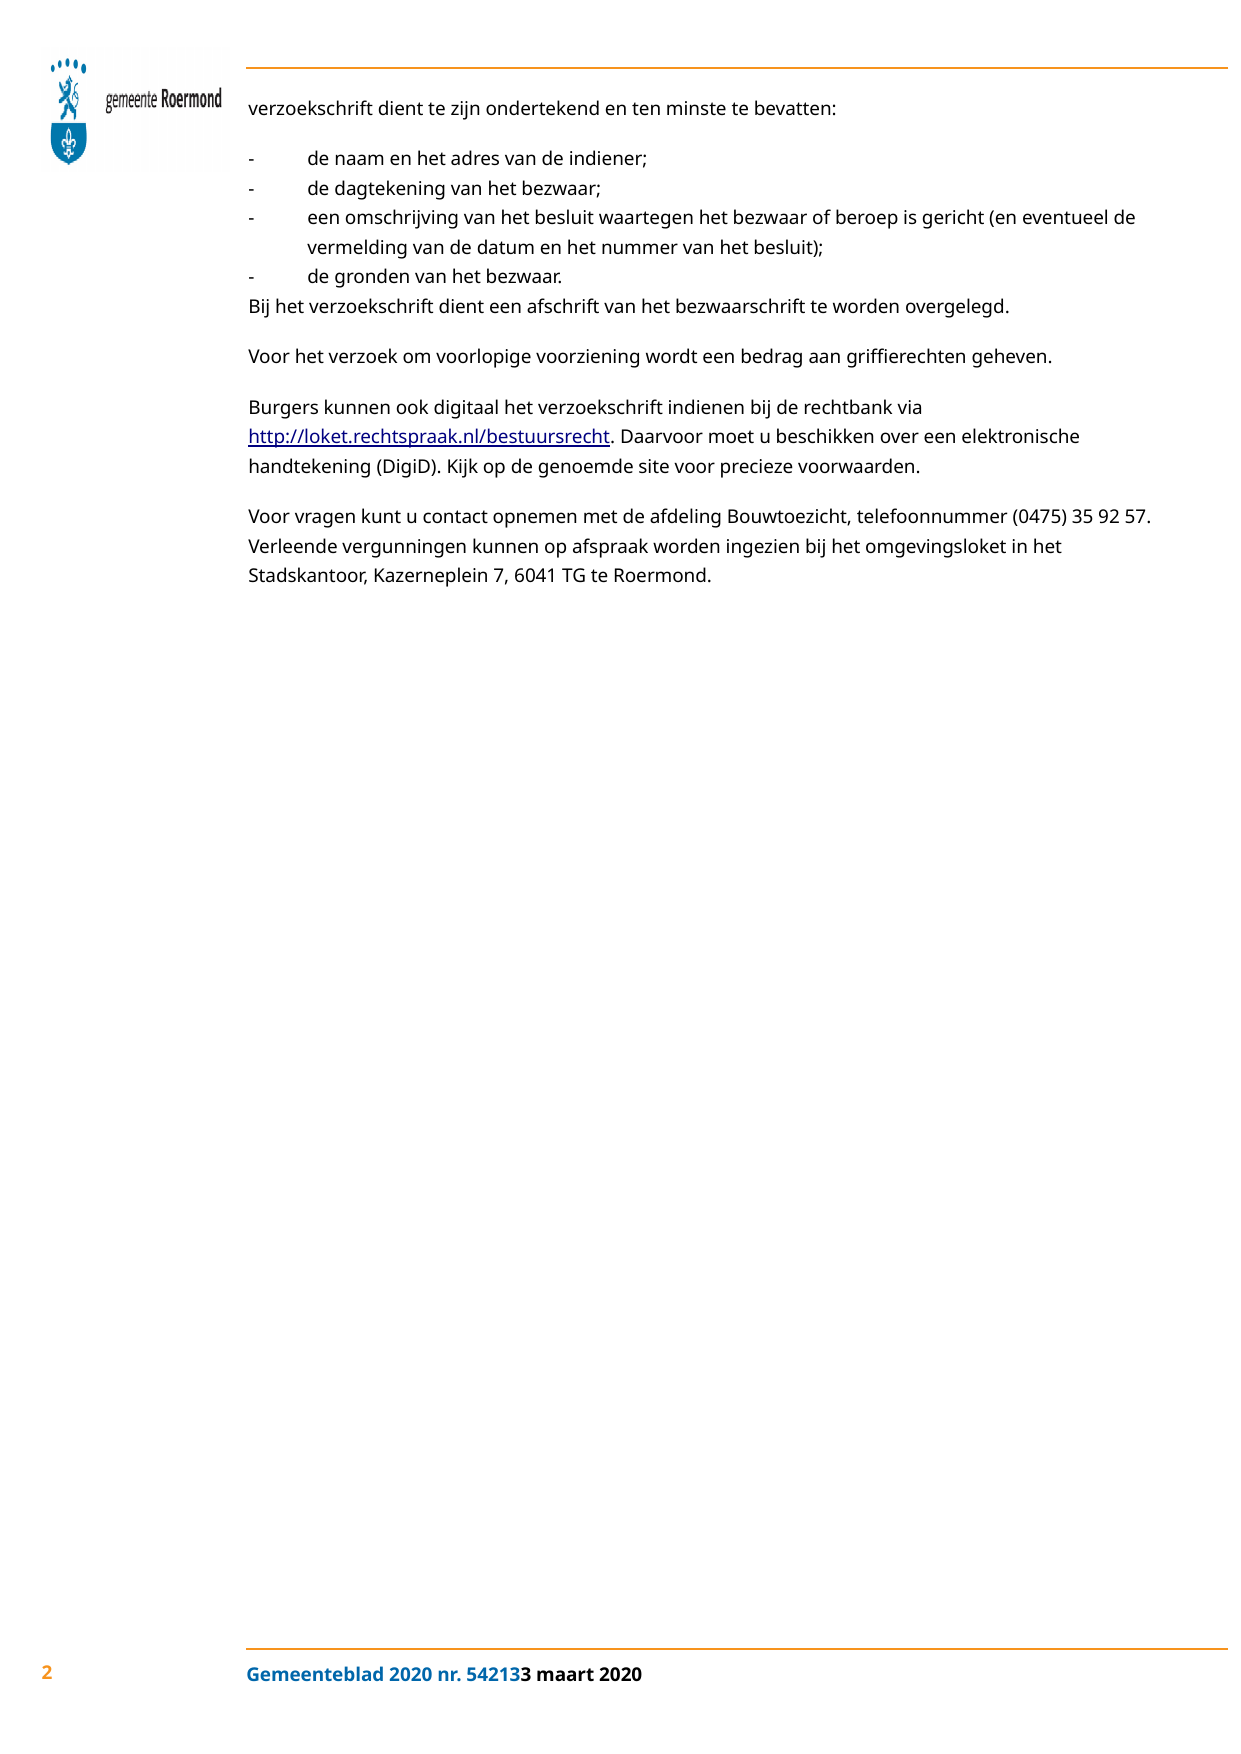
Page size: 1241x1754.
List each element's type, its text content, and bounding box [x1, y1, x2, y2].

text Voor het verzoek om voorlopige voorziening wordt een bedrag aan griffierechten geheven. [248, 343, 1152, 369]
text verzoekschrift dient te zijn ondertekend en ten minste te bevatten: [248, 95, 1152, 121]
list een omschrijving van het besluit waartegen het bezwaar of beroep is gericht (en eventueel de vermelding van de datum en het nummer van het besluit); [248, 204, 1152, 260]
list de gronden van het bezwaar. [248, 263, 1152, 289]
list de dagtekening van het bezwaar; [248, 175, 1152, 201]
list de naam en het adres van de indiener; [248, 145, 1152, 171]
picture [41, 47, 231, 172]
text Voor vragen kunt u contact opnemen met de afdeling Bouwtoezicht, telefoonnummer (0475) 35 92 57. Verleende vergunningen kunnen op afspraak worden ingezien bij het omgevingsloket in het Stadskantoor, Kazerneplein 7, 6041 TG te Roermond. [248, 503, 1152, 588]
text Bij het verzoekschrift dient een afschrift van het bezwaarschrift te worden overgelegd. [248, 293, 1152, 319]
text Burgers kunnen ook digitaal het verzoekschrift indienen bij de rechtbank via http://loket.rechtspraak.nl/bestuursrecht. Daarvoor moet u beschikken over een elektronische handtekening (DigiD). Kijk op de genoemde site voor precieze voorwaarden. [248, 394, 1152, 479]
